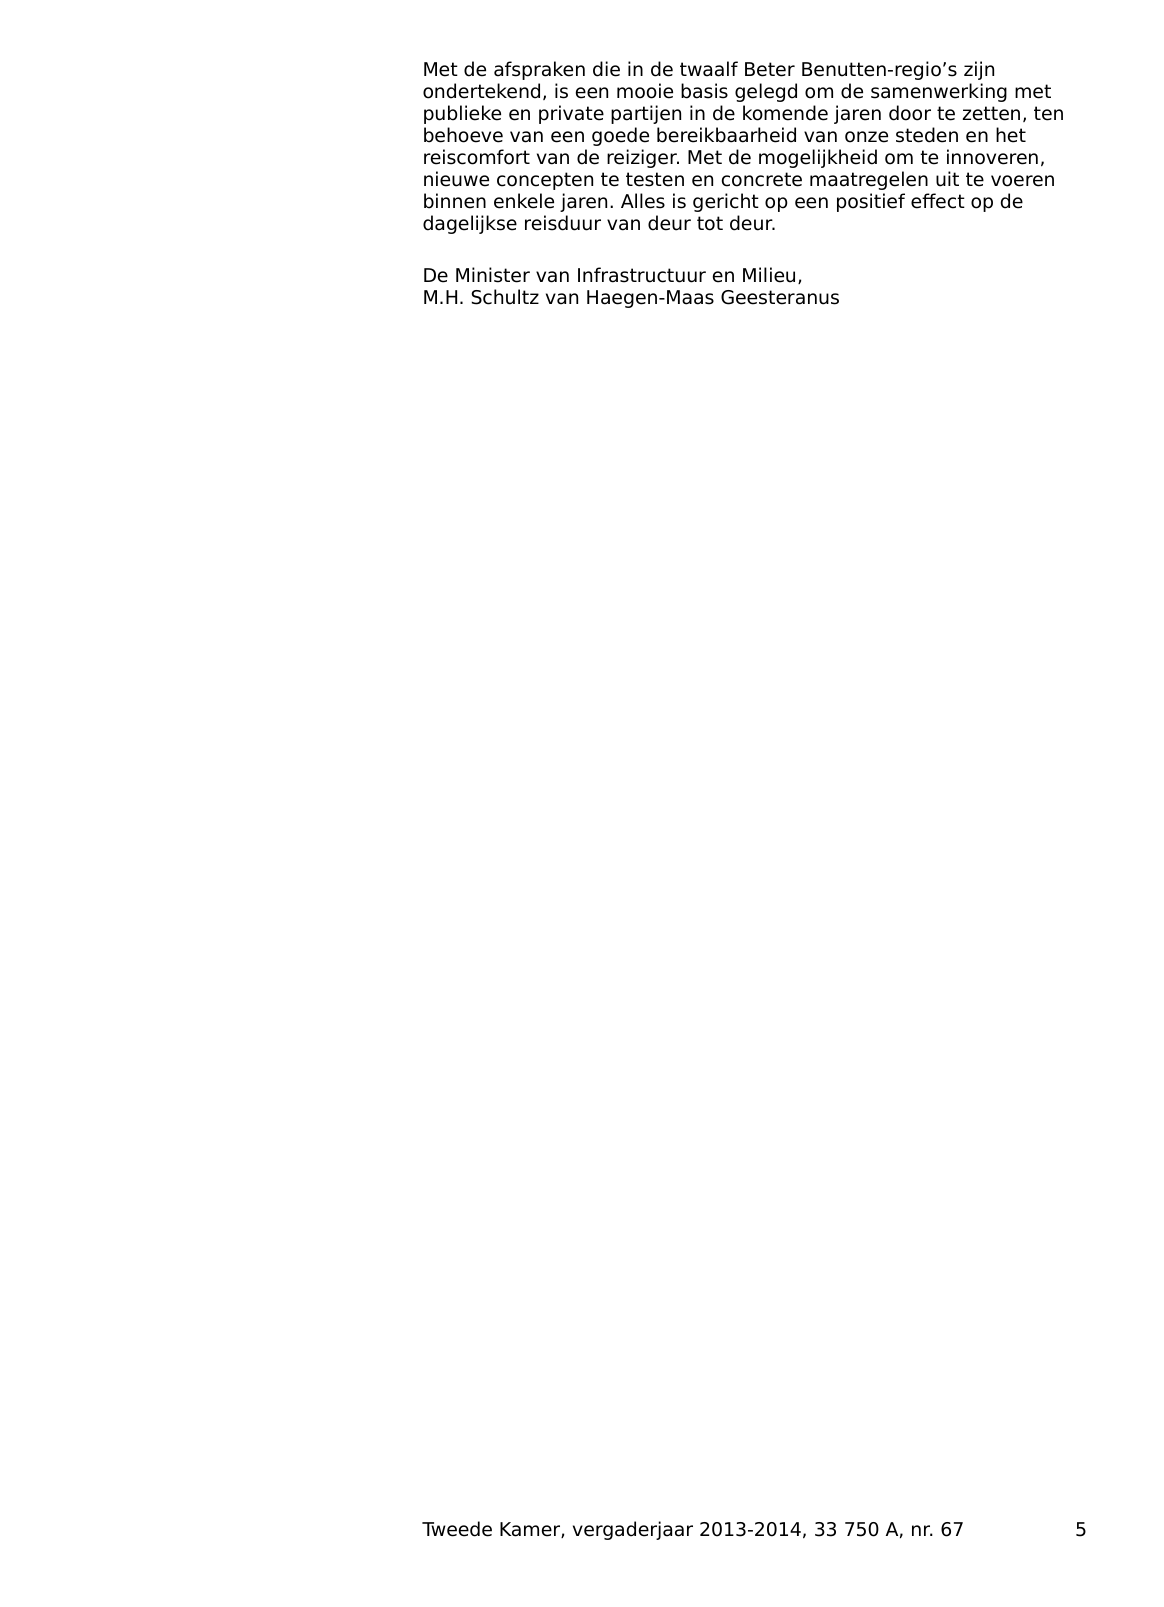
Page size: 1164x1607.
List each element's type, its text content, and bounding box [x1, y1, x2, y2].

text De Minister van Infrastructuur en Milieu, M.H. Schultz van Haegen-Maas Geesteranus [422, 265, 1087, 309]
text Met de afspraken die in de twaalf Beter Benutten-regio’s zijn ondertekend, is een mooie basis gelegd om de samenwerking met publieke en private partijen in de komende jaren door te zetten, ten behoeve van een goede bereikbaarheid van onze steden en het reiscomfort van de reiziger. Met de mogelijkheid om te innoveren, nieuwe concepten te testen en concrete maatregelen uit te voeren binnen enkele jaren. Alles is gericht op een positief effect op de dagelijkse reisduur van deur tot deur. [422, 59, 1087, 235]
